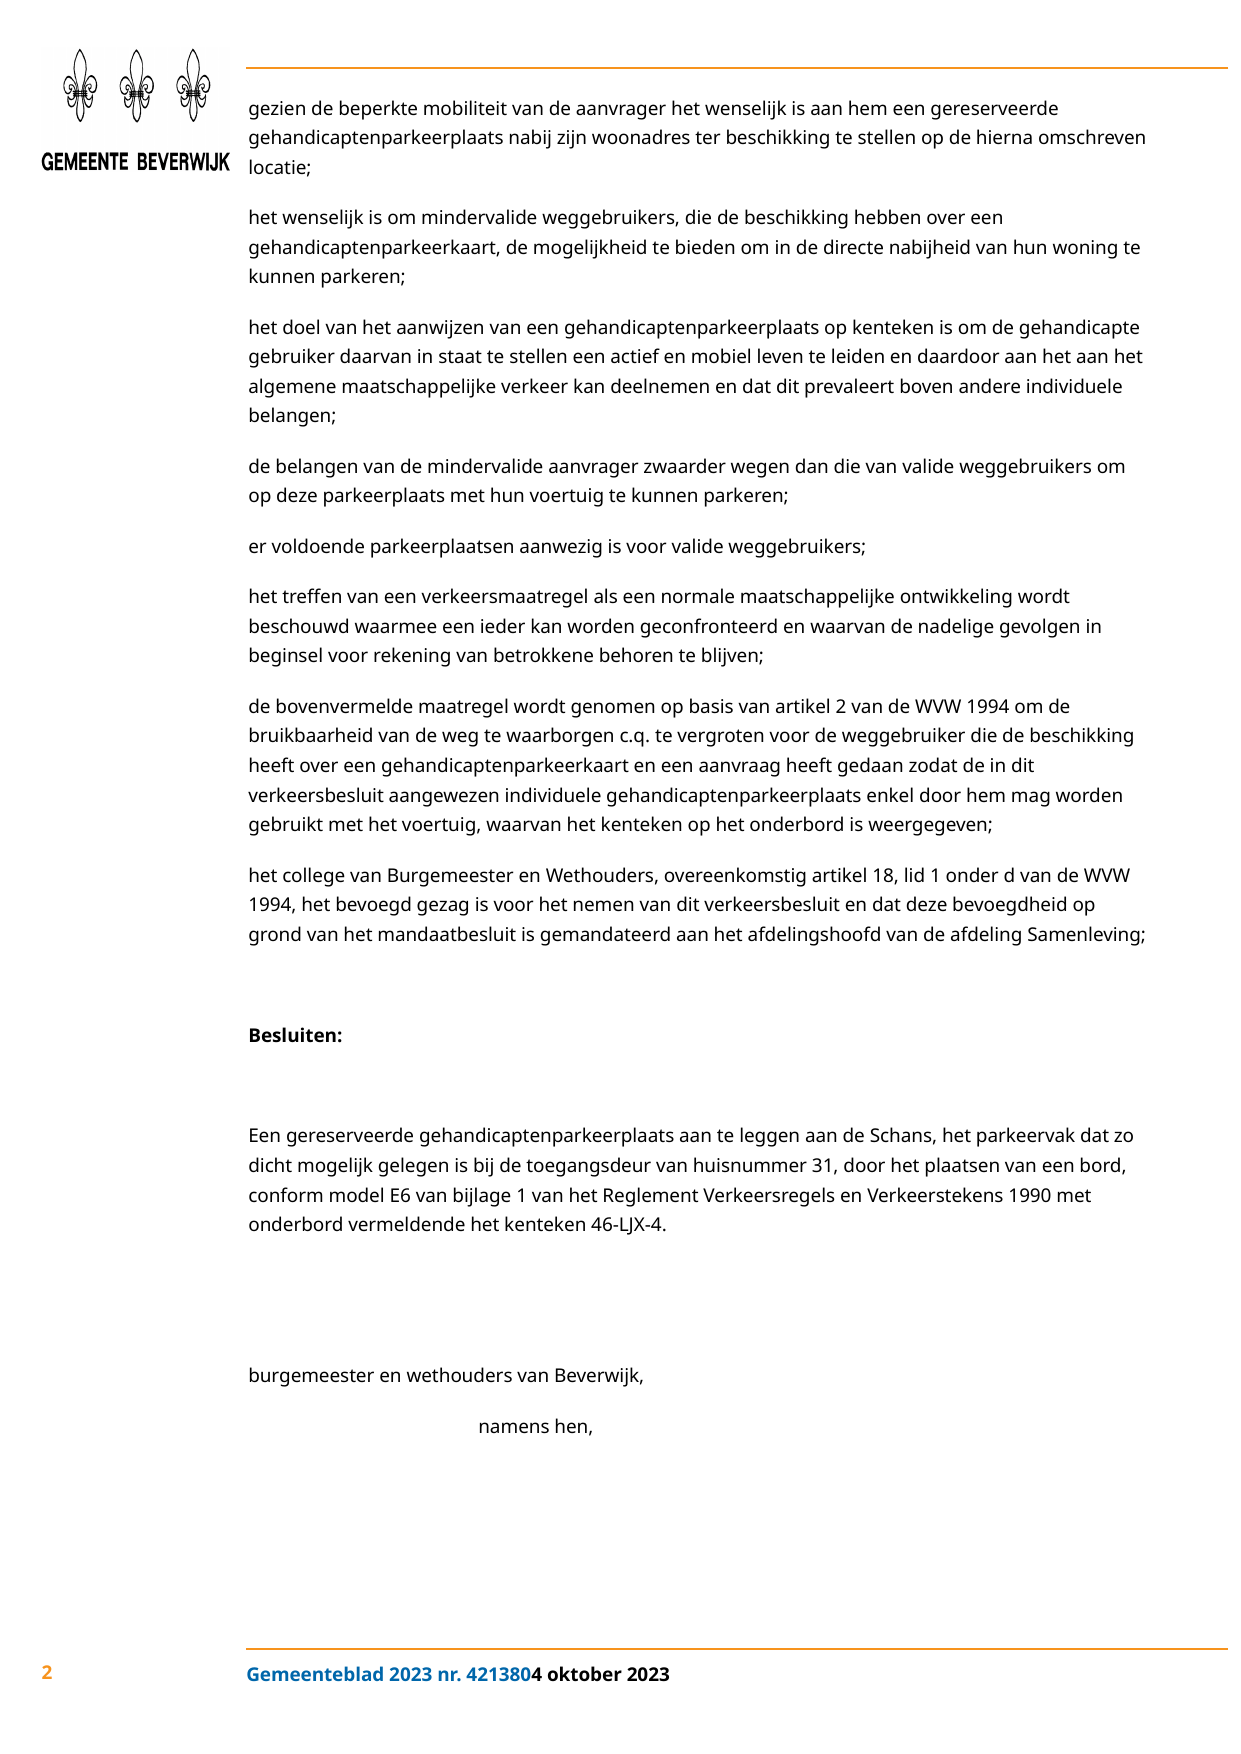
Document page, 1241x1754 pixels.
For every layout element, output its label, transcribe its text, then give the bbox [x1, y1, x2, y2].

text het treffen van een verkeersmaatregel als een normale maatschappelijke ontwikkeling wordt beschouwd waarmee een ieder kan worden geconfronteerd en waarvan de nadelige gevolgen in beginsel voor rekening van betrokkene behoren te blijven; [248, 583, 1152, 668]
text er voldoende parkeerplaatsen aanwezig is voor valide weggebruikers; [248, 533, 1152, 559]
picture [41, 47, 231, 172]
text Besluiten: [248, 1022, 1152, 1048]
text gezien de beperkte mobiliteit van de aanvrager het wenselijk is aan hem een gereserveerde gehandicaptenparkeerplaats nabij zijn woonadres ter beschikking te stellen op de hierna omschreven locatie; [248, 95, 1152, 180]
text het college van Burgemeester en Wethouders, overeenkomstig artikel 18, lid 1 onder d van de WVW 1994, het bevoegd gezag is voor het nemen van dit verkeersbesluit en dat deze bevoegdheid op grond van het mandaatbesluit is gemandateerd aan het afdelingshoofd van de afdeling Samenleving; [248, 862, 1152, 947]
text burgemeester en wethouders van Beverwijk, [248, 1363, 1152, 1388]
text de belangen van de mindervalide aanvrager zwaarder wegen dan die van valide weggebruikers om op deze parkeerplaats met hun voertuig te kunnen parkeren; [248, 453, 1152, 508]
text het doel van het aanwijzen van een gehandicaptenparkeerplaats op kenteken is om de gehandicapte gebruiker daarvan in staat te stellen een actief en mobiel leven te leiden en daardoor aan het aan het algemene maatschappelijke verkeer kan deelnemen en dat dit prevaleert boven andere individuele belangen; [248, 314, 1152, 428]
text de bovenvermelde maatregel wordt genomen op basis van artikel 2 van de WVW 1994 om de bruikbaarheid van de weg te waarborgen c.q. te vergroten voor de weggebruiker die de beschikking heeft over een gehandicaptenparkeerkaart en een aanvraag heeft gedaan zodat de in dit verkeersbesluit aangewezen individuele gehandicaptenparkeerplaats enkel door hem mag worden gebruikt met het voertuig, waarvan het kenteken op het onderbord is weergegeven; [248, 693, 1152, 837]
text namens hen, [248, 1413, 1152, 1439]
text het wenselijk is om mindervalide weggebruikers, die de beschikking hebben over een gehandicaptenparkeerkaart, de mogelijkheid te bieden om in de directe nabijheid van hun woning te kunnen parkeren; [248, 204, 1152, 289]
text Een gereserveerde gehandicaptenparkeerplaats aan te leggen aan de Schans, het parkeervak dat zo dicht mogelijk gelegen is bij de toegangsdeur van huisnummer 31, door het plaatsen van een bord, conform model E6 van bijlage 1 van het Reglement Verkeersregels en Verkeerstekens 1990 met onderbord vermeldende het kenteken 46-LJX-4. [248, 1123, 1152, 1237]
